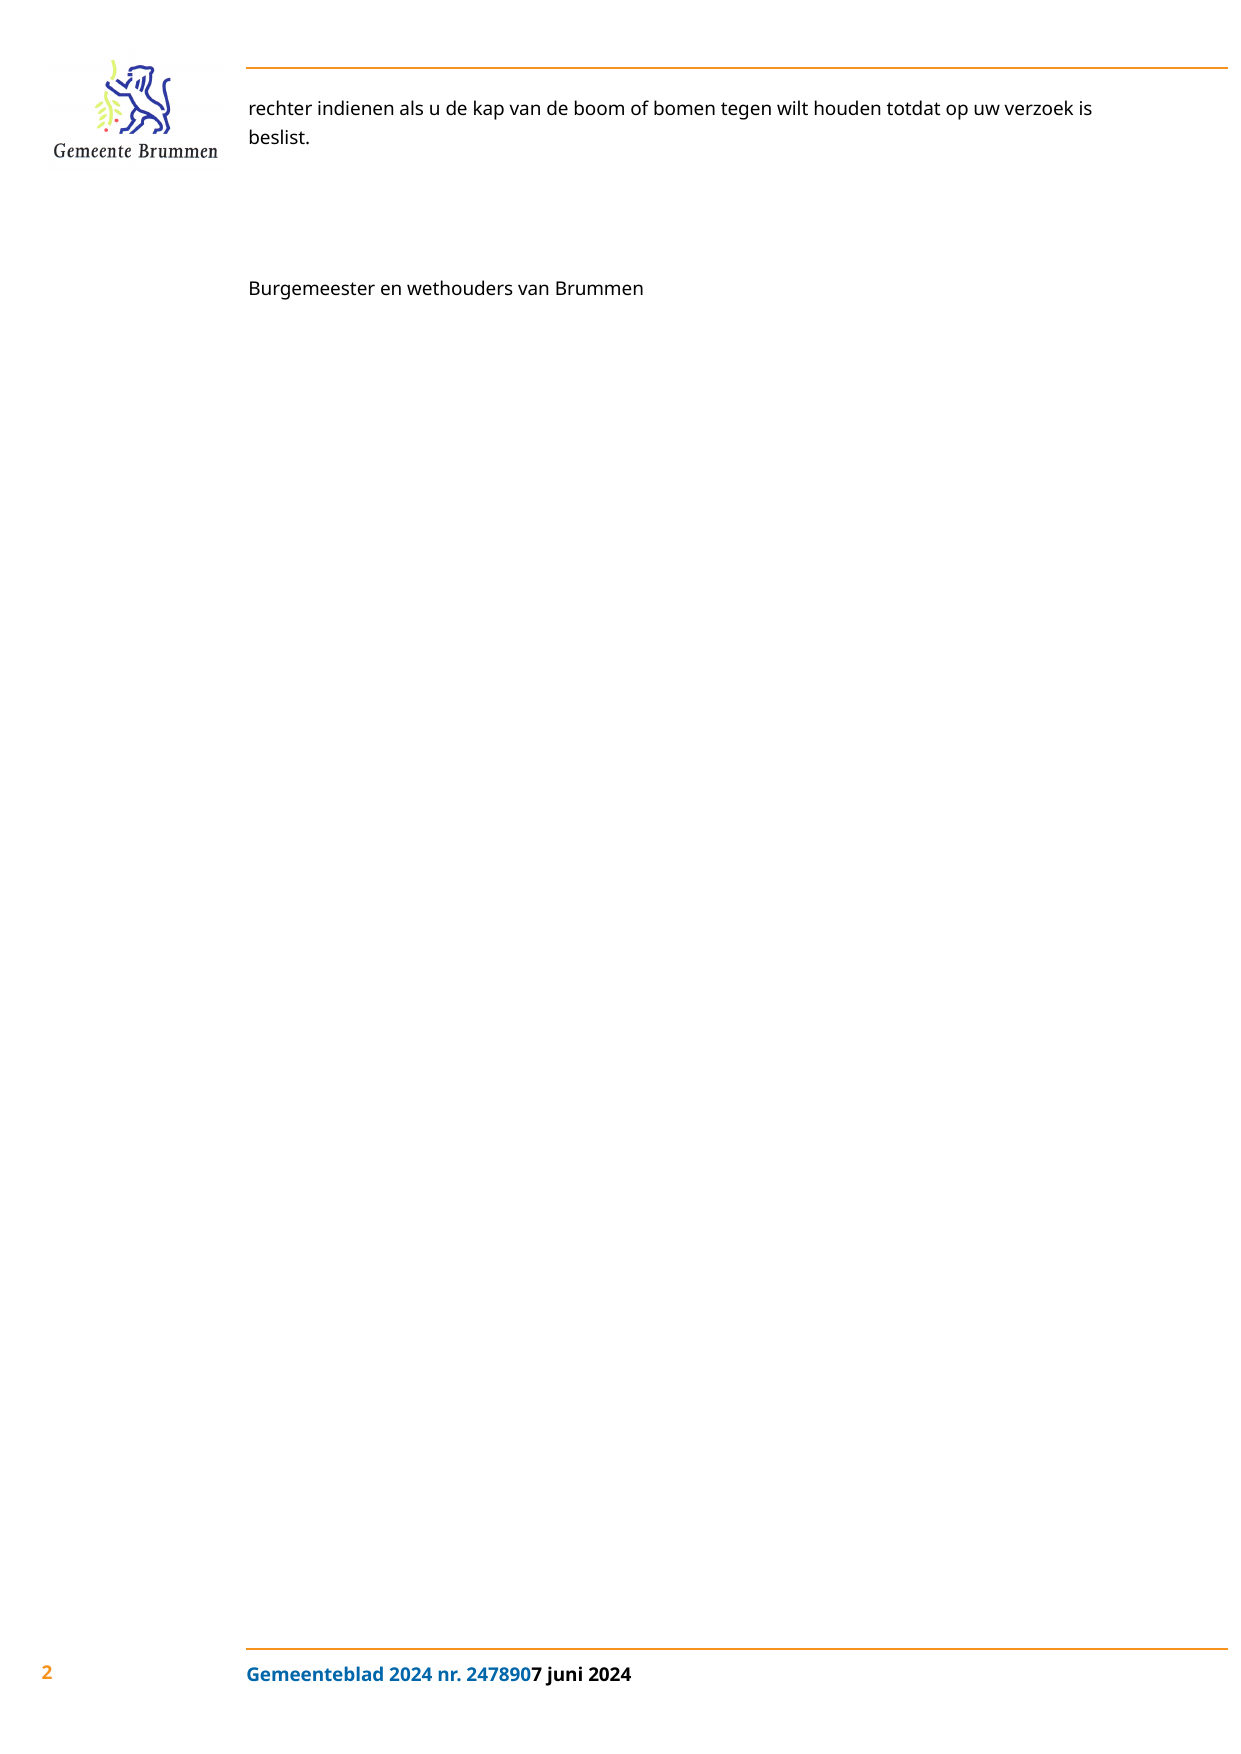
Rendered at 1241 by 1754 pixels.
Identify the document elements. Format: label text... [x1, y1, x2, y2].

picture [41, 47, 231, 172]
text Burgemeester en wethouders van Brummen [248, 276, 1152, 301]
text rechter indienen als u de kap van de boom of bomen tegen wilt houden totdat op uw verzoek is beslist. [248, 95, 1152, 150]
